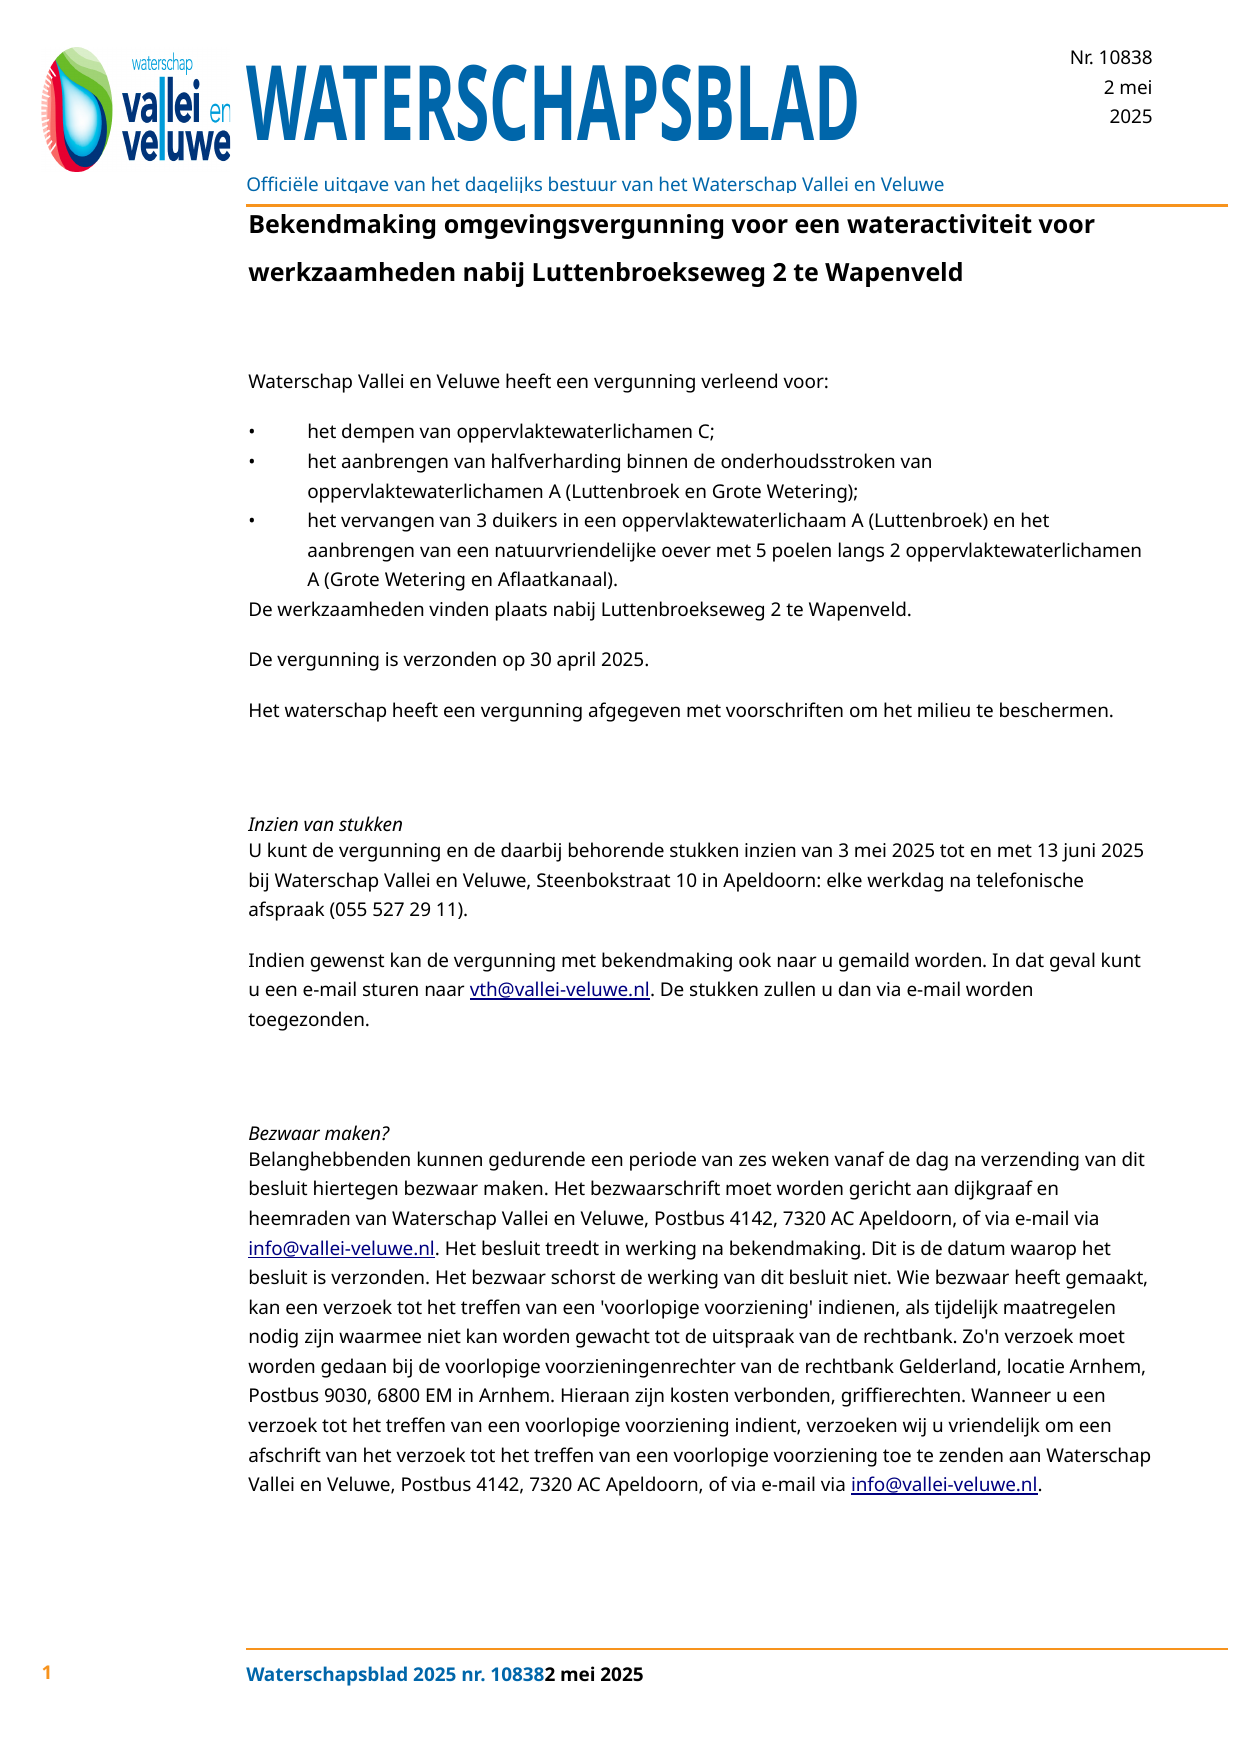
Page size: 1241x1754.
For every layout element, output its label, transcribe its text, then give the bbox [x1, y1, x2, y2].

text Bezwaar maken? [248, 1120, 1152, 1146]
picture [41, 47, 231, 172]
text Bekendmaking omgevingsvergunning voor een wateractiviteit voor werkzaamheden nabij Luttenbroekseweg 2 te Wapenveld [248, 207, 1152, 288]
text De werkzaamheden vinden plaats nabij Luttenbroekseweg 2 te Wapenveld. [248, 596, 1152, 622]
text Indien gewenst kan de vergunning met bekendmaking ook naar u gemaild worden. In dat geval kunt u een e-mail sturen naar vth@vallei-veluwe.nl. De stukken zullen u dan via e-mail worden toegezonden. [248, 947, 1152, 1032]
text Waterschap Vallei en Veluwe heeft een vergunning verleend voor: [248, 368, 1152, 394]
text De vergunning is verzonden op 30 april 2025. [248, 647, 1152, 672]
list het vervangen van 3 duikers in een oppervlaktewaterlichaam A (Luttenbroek) en het aanbrengen van een natuurvriendelijke oever met 5 poelen langs 2 oppervlaktewaterlichamen A (Grote Wetering en Aflaatkanaal). [248, 507, 1152, 592]
list het aanbrengen van halfverharding binnen de onderhoudsstroken van oppervlaktewaterlichamen A (Luttenbroek en Grote Wetering); [248, 448, 1152, 504]
text Belanghebbenden kunnen gedurende een periode van zes weken vanaf de dag na verzending van dit besluit hiertegen bezwaar maken. Het bezwaarschrift moet worden gericht aan dijkgraaf en heemraden van Waterschap Vallei en Veluwe, Postbus 4142, 7320 AC Apeldoorn, of via e-mail via info@vallei-veluwe.nl. Het besluit treedt in werking na bekendmaking. Dit is de datum waarop het besluit is verzonden. Het bezwaar schorst de werking van dit besluit niet. Wie bezwaar heeft gemaakt, kan een verzoek tot het treffen van een 'voorlopige voorziening' indienen, als tijdelijk maatregelen nodig zijn waarmee niet kan worden gewacht tot de uitspraak van de rechtbank. Zo'n verzoek moet worden gedaan bij de voorlopige voorzieningenrechter van de rechtbank Gelderland, locatie Arnhem, Postbus 9030, 6800 EM in Arnhem. Hieraan zijn kosten verbonden, griffierechten. Wanneer u een verzoek tot het treffen van een voorlopige voorziening indient, verzoeken wij u vriendelijk om een afschrift van het verzoek tot het treffen van een voorlopige voorziening toe te zenden aan Waterschap Vallei en Veluwe, Postbus 4142, 7320 AC Apeldoorn, of via e-mail via info@vallei-veluwe.nl. [248, 1146, 1152, 1497]
text Het waterschap heeft een vergunning afgegeven met voorschriften om het milieu te beschermen. [248, 697, 1152, 723]
text Inzien van stukken [248, 811, 1152, 837]
text U kunt de vergunning en de daarbij behorende stukken inzien van 3 mei 2025 tot en met 13 juni 2025 bij Waterschap Vallei en Veluwe, Steenbokstraat 10 in Apeldoorn: elke werkdag na telefonische afspraak (055 527 29 11). [248, 837, 1152, 922]
list het dempen van oppervlaktewaterlichamen C; [248, 419, 1152, 444]
